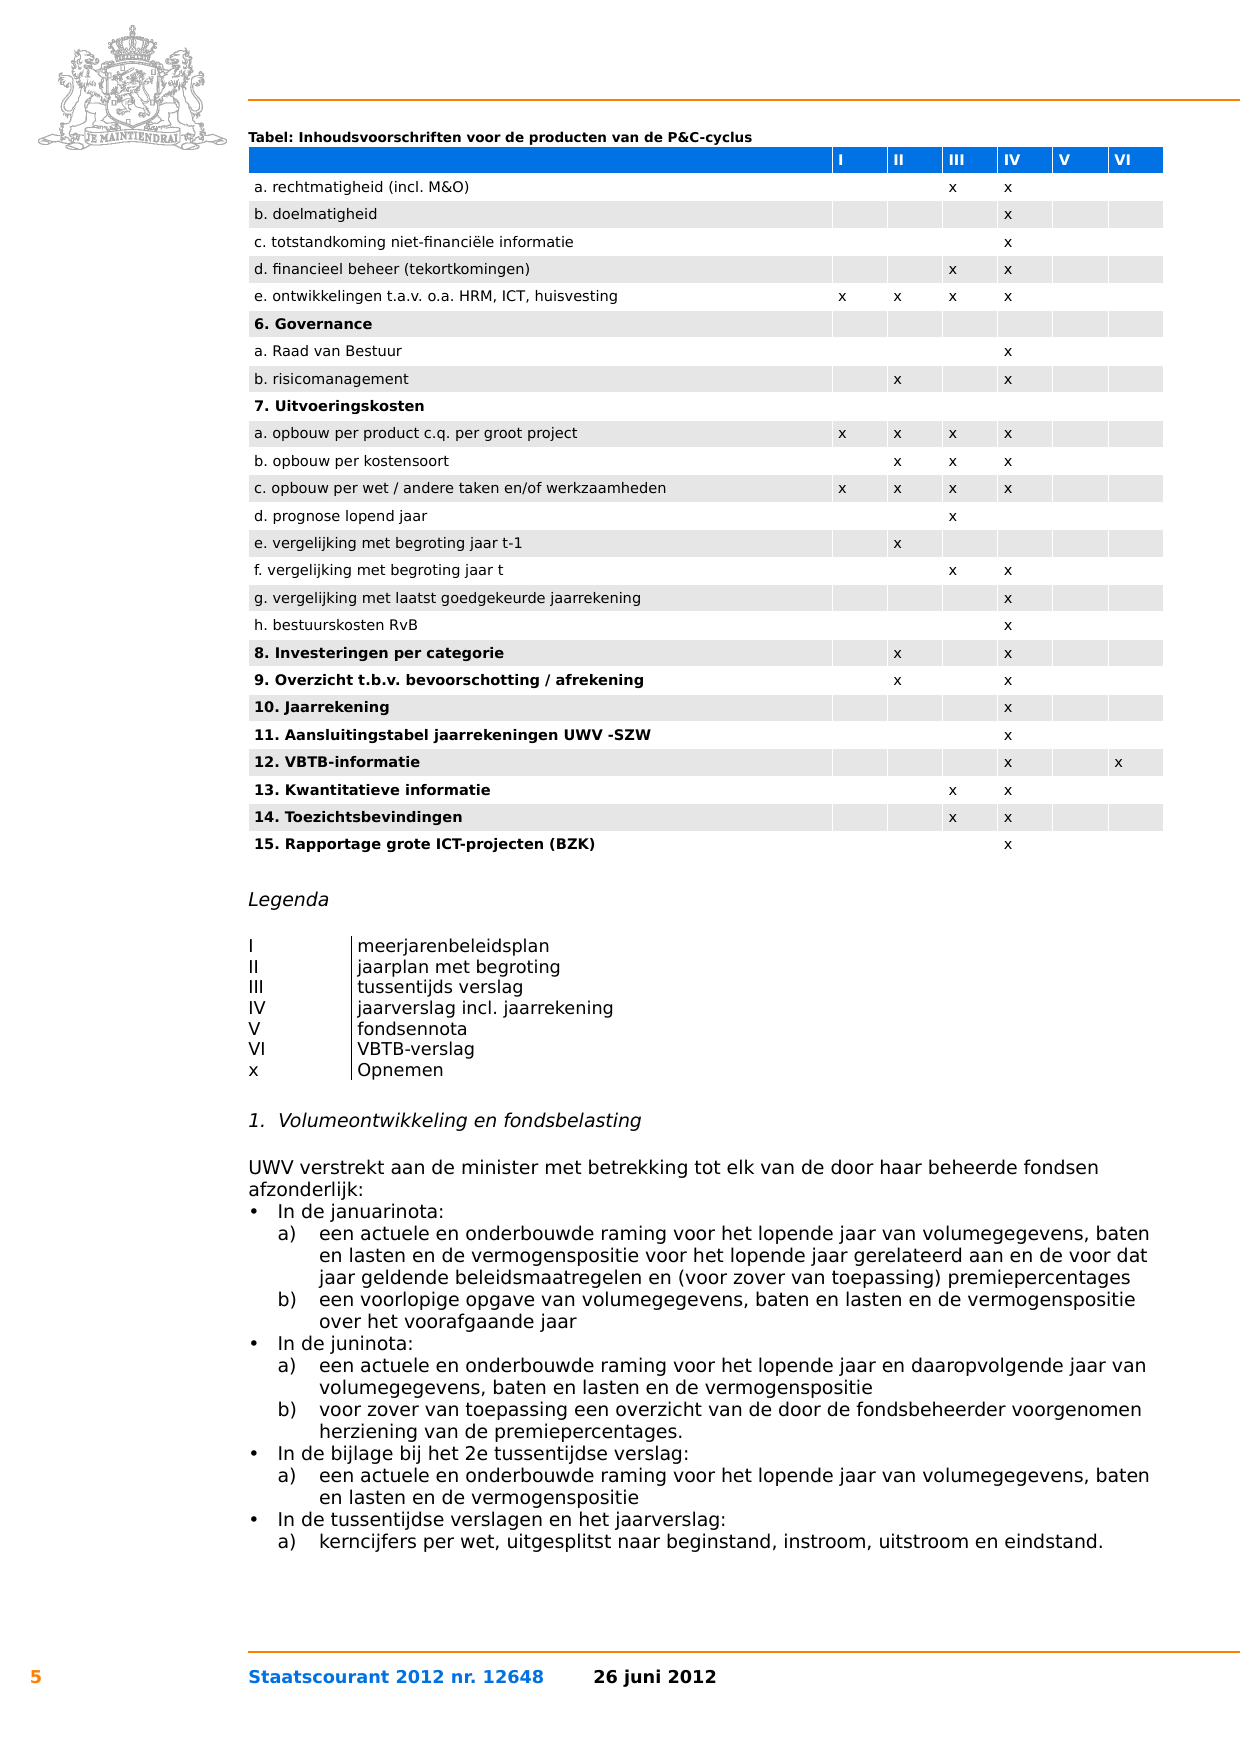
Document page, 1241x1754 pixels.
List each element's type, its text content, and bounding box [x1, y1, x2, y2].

table_cell [1053, 503, 1108, 529]
table_cell [833, 311, 887, 337]
table_cell [1109, 393, 1163, 419]
subtitle Legenda [248, 889, 1163, 911]
table_cell fondsennota [352, 1019, 1163, 1039]
table_cell 13. Kwantitatieve informatie [249, 777, 832, 803]
table_cell [1053, 530, 1108, 557]
text a) kerncijfers per wet, uitgesplitst naar beginstand, instroom, uitstroom en eindstand. [277, 1531, 1163, 1553]
subtitle 1. Volumeontwikkeling en fondsbelasting [248, 1110, 1163, 1132]
table_cell VI [1109, 147, 1163, 173]
table_cell x [888, 640, 942, 666]
table_cell [1053, 201, 1108, 228]
table_cell x [998, 722, 1052, 748]
table_cell 10. Jaarrekening [249, 695, 832, 721]
table_cell [1053, 475, 1108, 502]
table_cell [1109, 640, 1163, 666]
table_cell [1109, 667, 1163, 693]
table_cell 7. Uitvoeringskosten [249, 393, 832, 419]
table_cell x [888, 421, 942, 447]
table_cell x [998, 585, 1052, 611]
table_cell [998, 311, 1052, 337]
text b) een voorlopige opgave van volumegegevens, baten en lasten en de vermogenspositie over het voorafgaande jaar [277, 1289, 1163, 1333]
table_cell x [998, 448, 1052, 474]
table_cell [1109, 475, 1163, 502]
table_cell [888, 229, 942, 255]
table_cell [1109, 558, 1163, 584]
table_cell x [943, 448, 997, 474]
table_cell [833, 585, 887, 611]
table_cell V [1053, 147, 1108, 173]
table_cell [833, 613, 887, 639]
table_cell [1053, 585, 1108, 611]
table_cell [1109, 695, 1163, 721]
text b) voor zover van toepassing een overzicht van de door de fondsbeheerder voorgenomen herziening van de premiepercentages. [277, 1399, 1163, 1443]
table_cell x [833, 284, 887, 310]
table_cell [249, 147, 832, 173]
table_cell x [998, 339, 1052, 365]
table_cell x [998, 229, 1052, 255]
table_header meerjarenbeleidsplan [352, 936, 1163, 957]
table_header Tabel: Inhoudsvoorschriften voor de producten van de P&C-cyclus [248, 130, 1163, 146]
table_cell d. financieel beheer (tekortkomingen) [249, 256, 832, 283]
table_cell [943, 339, 997, 365]
table_cell x [943, 503, 997, 529]
table_cell [888, 339, 942, 365]
table_cell [833, 393, 887, 419]
table_cell [1053, 284, 1108, 310]
text a) een actuele en onderbouwde raming voor het lopende jaar van volumegegevens, baten en lasten en de vermogenspositie [277, 1465, 1163, 1509]
picture [38, 25, 227, 150]
table_cell [998, 393, 1052, 419]
table_cell [888, 695, 942, 721]
table_cell 6. Governance [249, 311, 832, 337]
table_cell [1053, 311, 1108, 337]
table_cell [1109, 777, 1163, 803]
table_cell x [998, 667, 1052, 693]
table_cell [888, 393, 942, 419]
text • In de tussentijdse verslagen en het jaarverslag: [248, 1509, 1163, 1531]
table_cell [943, 749, 997, 776]
table_cell x [943, 804, 997, 831]
table_cell III [248, 977, 351, 998]
table_cell [1053, 777, 1108, 803]
table_cell x [998, 613, 1052, 639]
table_cell [888, 832, 942, 858]
table_cell [833, 804, 887, 831]
table_cell [1053, 448, 1108, 474]
table_cell [888, 558, 942, 584]
table_cell [1109, 339, 1163, 365]
table_cell f. vergelijking met begroting jaar t [249, 558, 832, 584]
table_cell [833, 749, 887, 776]
table_cell 14. Toezichtsbevindingen [249, 804, 832, 831]
table_cell x [998, 640, 1052, 666]
table_cell x [888, 667, 942, 693]
table_cell [1109, 804, 1163, 831]
table_cell [943, 640, 997, 666]
table_cell [1109, 421, 1163, 447]
table_cell tussentijds verslag [352, 977, 1163, 998]
table_cell VBTB-verslag [352, 1039, 1163, 1060]
table_cell x [998, 174, 1052, 200]
table_cell [1053, 366, 1108, 392]
table_cell x [998, 695, 1052, 721]
table_cell [888, 311, 942, 337]
table_cell [1109, 201, 1163, 228]
table_cell [833, 667, 887, 693]
table_cell [833, 448, 887, 474]
table_cell c. totstandkoming niet-financiële informatie [249, 229, 832, 255]
table_cell jaarverslag incl. jaarrekening [352, 998, 1163, 1018]
table_cell [833, 640, 887, 666]
table_cell x [998, 832, 1052, 858]
table_cell II [248, 957, 351, 977]
table_cell [888, 503, 942, 529]
table_cell [1109, 832, 1163, 858]
table_cell e. ontwikkelingen t.a.v. o.a. HRM, ICT, huisvesting [249, 284, 832, 310]
table_cell [1053, 749, 1108, 776]
table_cell [1053, 667, 1108, 693]
table_cell [1109, 503, 1163, 529]
table_cell x [248, 1060, 351, 1080]
table_cell [998, 530, 1052, 557]
table_cell [888, 256, 942, 283]
table_cell g. vergelijking met laatst goedgekeurde jaarrekening [249, 585, 832, 611]
table_cell [1109, 585, 1163, 611]
table_cell [888, 777, 942, 803]
text UWV verstrekt aan de minister met betrekking tot elk van de door haar beheerde fondsen afzonderlijk: [248, 1157, 1163, 1201]
table_cell x [943, 174, 997, 200]
table_cell 9. Overzicht t.b.v. bevoorschotting / afrekening [249, 667, 832, 693]
table_cell [1053, 722, 1108, 748]
table_cell [1109, 311, 1163, 337]
table_cell [998, 503, 1052, 529]
table_cell [1109, 530, 1163, 557]
table_cell x [998, 366, 1052, 392]
table_cell x [998, 256, 1052, 283]
table_cell x [833, 475, 887, 502]
table_cell x [943, 475, 997, 502]
table_cell [888, 749, 942, 776]
table_cell [943, 530, 997, 557]
table_cell [943, 229, 997, 255]
table_cell 15. Rapportage grote ICT-projecten (BZK) [249, 832, 832, 858]
table_cell [1053, 339, 1108, 365]
table_cell d. prognose lopend jaar [249, 503, 832, 529]
table_cell x [888, 284, 942, 310]
table_cell VI [248, 1039, 351, 1060]
table_cell a. opbouw per product c.q. per groot project [249, 421, 832, 447]
table_cell [1053, 421, 1108, 447]
text • In de bijlage bij het 2e tussentijdse verslag: [248, 1443, 1163, 1465]
table_cell [1053, 804, 1108, 831]
table_cell e. vergelijking met begroting jaar t-1 [249, 530, 832, 557]
table_cell [888, 585, 942, 611]
table_cell [833, 777, 887, 803]
table_cell IV [998, 147, 1052, 173]
table_cell a. rechtmatigheid (incl. M&O) [249, 174, 832, 200]
table_cell [888, 722, 942, 748]
table_cell x [888, 530, 942, 557]
table_cell [1053, 174, 1108, 200]
table_cell [1053, 613, 1108, 639]
table_cell x [943, 421, 997, 447]
table_cell x [888, 366, 942, 392]
table_cell [888, 613, 942, 639]
table_cell [888, 804, 942, 831]
table_cell x [943, 256, 997, 283]
table_cell [1053, 229, 1108, 255]
table_cell I [833, 147, 887, 173]
table_cell x [943, 284, 997, 310]
text • In de juninota: [248, 1333, 1163, 1355]
table_cell [1053, 558, 1108, 584]
table_cell Opnemen [352, 1060, 1163, 1080]
table_cell [1109, 284, 1163, 310]
table_cell x [1109, 749, 1163, 776]
table_cell [1053, 393, 1108, 419]
table_cell a. Raad van Bestuur [249, 339, 832, 365]
table_cell V [248, 1019, 351, 1039]
table_cell x [998, 421, 1052, 447]
table_cell II [888, 147, 942, 173]
table_cell x [998, 284, 1052, 310]
table_cell x [998, 475, 1052, 502]
table_cell [833, 530, 887, 557]
table_cell [1109, 366, 1163, 392]
table_cell [833, 229, 887, 255]
table_cell x [998, 749, 1052, 776]
table_cell [943, 585, 997, 611]
text • In de januarinota: [248, 1201, 1163, 1223]
table_cell [888, 201, 942, 228]
table_cell [943, 311, 997, 337]
table_cell IV [248, 998, 351, 1018]
table_cell x [998, 201, 1052, 228]
table_cell [943, 393, 997, 419]
table_cell [833, 339, 887, 365]
table_cell b. doelmatigheid [249, 201, 832, 228]
table_cell h. bestuurskosten RvB [249, 613, 832, 639]
table_cell [943, 366, 997, 392]
text a) een actuele en onderbouwde raming voor het lopende jaar van volumegegevens, baten en lasten en de vermogenspositie voor het lopende jaar gerelateerd aan en de voor dat jaar geldende beleidsmaatregelen en (voor zover van toepassing) premiepercentages [277, 1223, 1163, 1289]
table_cell [943, 722, 997, 748]
table_cell [1109, 256, 1163, 283]
table_cell [833, 558, 887, 584]
table_cell 8. Investeringen per categorie [249, 640, 832, 666]
table_cell c. opbouw per wet / andere taken en/of werkzaamheden [249, 475, 832, 502]
table_cell x [998, 777, 1052, 803]
table_cell [1109, 613, 1163, 639]
table_cell x [943, 777, 997, 803]
table_cell b. risicomanagement [249, 366, 832, 392]
table_cell [943, 695, 997, 721]
table_cell [833, 503, 887, 529]
table_cell [1053, 695, 1108, 721]
table_cell [1053, 832, 1108, 858]
table_cell [833, 366, 887, 392]
table_cell [833, 256, 887, 283]
table_cell [888, 174, 942, 200]
table_cell b. opbouw per kostensoort [249, 448, 832, 474]
table_cell 12. VBTB-informatie [249, 749, 832, 776]
table_cell [943, 201, 997, 228]
table_cell [943, 667, 997, 693]
table_cell jaarplan met begroting [352, 957, 1163, 977]
table_cell [1053, 640, 1108, 666]
table_cell [943, 613, 997, 639]
table_cell 11. Aansluitingstabel jaarrekeningen UWV -SZW [249, 722, 832, 748]
table_cell [833, 201, 887, 228]
text a) een actuele en onderbouwde raming voor het lopende jaar en daaropvolgende jaar van volumegegevens, baten en lasten en de vermogenspositie [277, 1355, 1163, 1399]
table_cell x [998, 804, 1052, 831]
table_cell [833, 722, 887, 748]
table_cell x [888, 475, 942, 502]
table_cell [833, 174, 887, 200]
table_cell III [943, 147, 997, 173]
table_cell [1109, 174, 1163, 200]
table_cell [943, 832, 997, 858]
table_cell [833, 832, 887, 858]
table_cell x [833, 421, 887, 447]
table_cell [1109, 722, 1163, 748]
table_header I [248, 936, 351, 957]
table_cell x [943, 558, 997, 584]
table_cell [1109, 448, 1163, 474]
table_cell [1109, 229, 1163, 255]
table_cell x [998, 558, 1052, 584]
table_cell x [888, 448, 942, 474]
table_cell [833, 695, 887, 721]
table_cell [1053, 256, 1108, 283]
